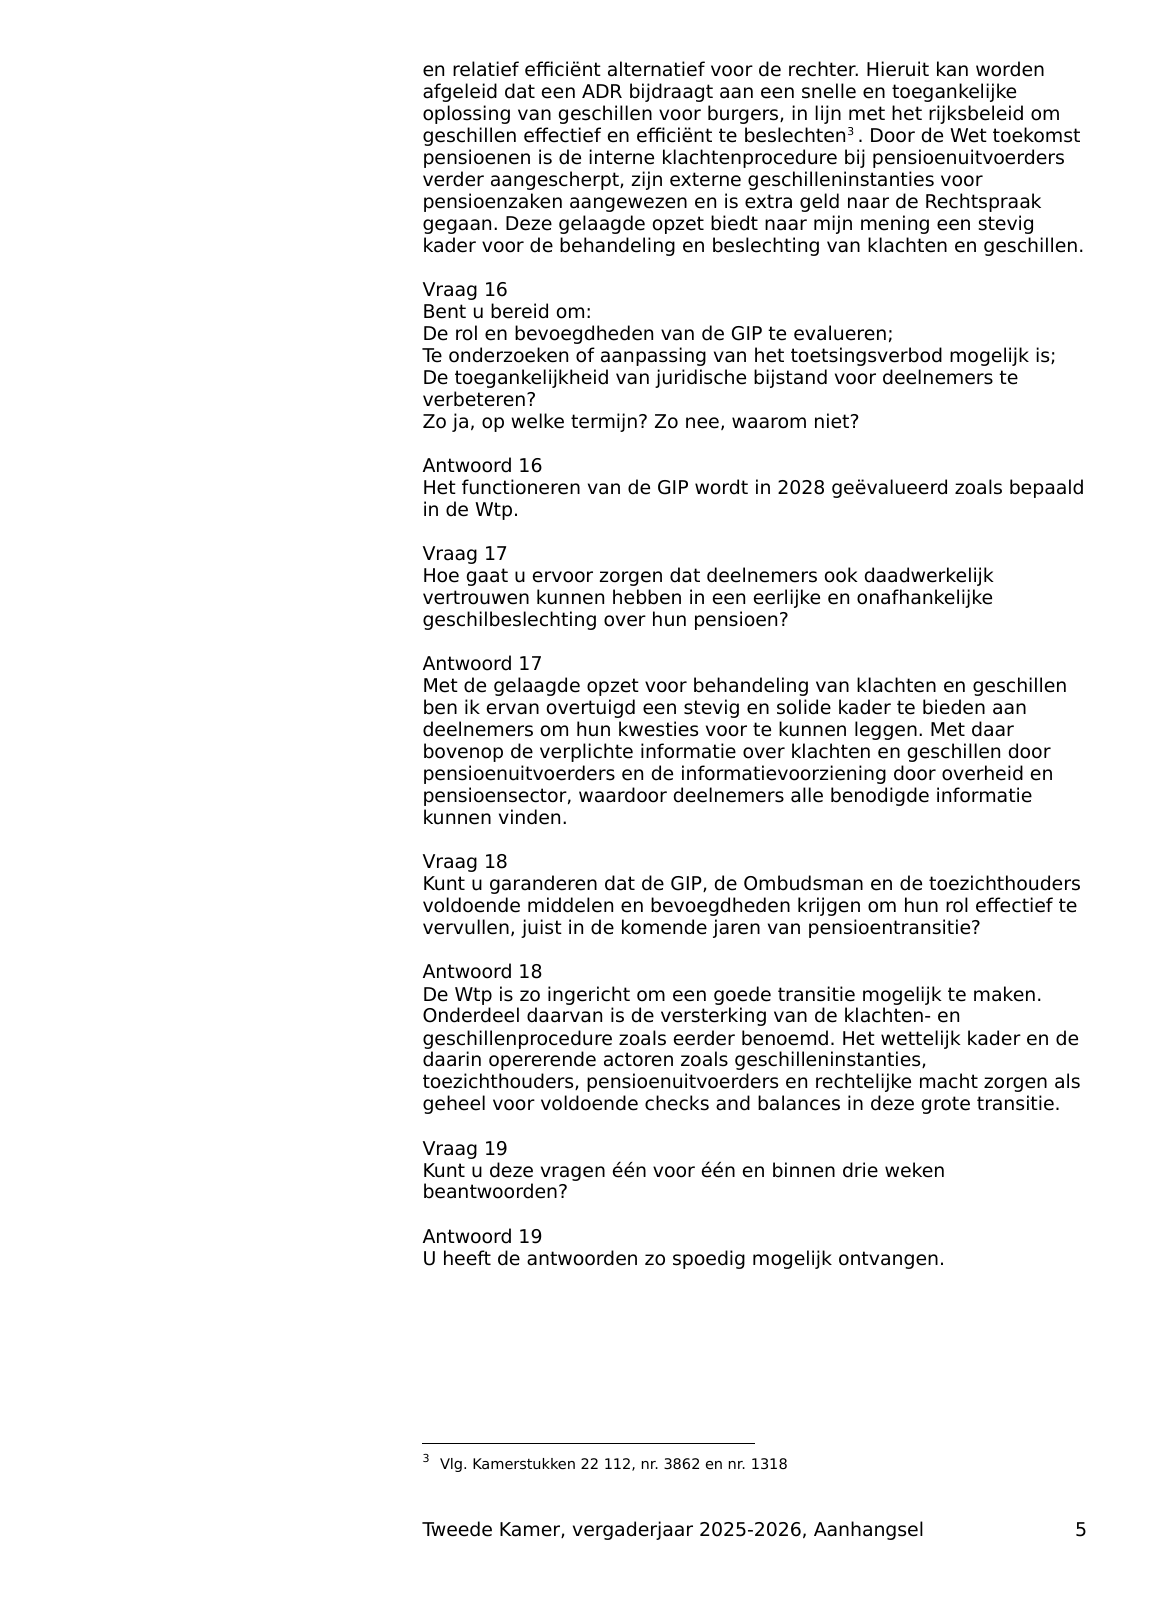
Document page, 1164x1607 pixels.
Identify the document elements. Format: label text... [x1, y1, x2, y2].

text De rol en bevoegdheden van de GIP te evalueren; [422, 323, 1087, 345]
text Vraag 17 [422, 543, 1087, 565]
text De Wtp is zo ingericht om een goede transitie mogelijk te maken. Onderdeel daarvan is de versterking van de klachten- en geschillenprocedure zoals eerder benoemd. Het wettelijk kader en de daarin opererende actoren zoals geschilleninstanties, toezichthouders, pensioenuitvoerders en rechtelijke macht zorgen als geheel voor voldoende checks and balances in deze grote transitie. [422, 983, 1087, 1115]
text U heeft de antwoorden zo spoedig mogelijk ontvangen. [422, 1248, 1087, 1269]
text Te onderzoeken of aanpassing van het toetsingsverbod mogelijk is; [422, 345, 1087, 367]
text Vraag 18 [422, 851, 1087, 873]
text Hoe gaat u ervoor zorgen dat deelnemers ook daadwerkelijk vertrouwen kunnen hebben in een eerlijke en onafhankelijke geschilbeslechting over hun pensioen? [422, 565, 1087, 631]
text Antwoord 18 [422, 961, 1087, 983]
text Zo ja, op welke termijn? Zo nee, waarom niet? [422, 411, 1087, 433]
text Vlg. Kamerstukken 22 112, nr. 3862 en nr. 1318 [422, 1452, 1087, 1474]
text Vraag 16 [422, 279, 1087, 301]
text en relatief efficiënt alternatief voor de rechter. Hieruit kan worden afgeleid dat een ADR bijdraagt aan een snelle en toegankelijke oplossing van geschillen voor burgers, in lijn met het rijksbeleid om geschillen effectief en efficiënt te beslechten. Door de Wet toekomst pensioenen is de interne klachtenprocedure bij pensioenuitvoerders verder aangescherpt, zijn externe geschilleninstanties voor pensioenzaken aangewezen en is extra geld naar de Rechtspraak gegaan. Deze gelaagde opzet biedt naar mijn mening een stevig kader voor de behandeling en beslechting van klachten en geschillen. [422, 59, 1087, 257]
text Antwoord 17 [422, 653, 1087, 675]
text De toegankelijkheid van juridische bijstand voor deelnemers te verbeteren? [422, 367, 1087, 411]
text Kunt u garanderen dat de GIP, de Ombudsman en de toezichthouders voldoende middelen en bevoegdheden krijgen om hun rol effectief te vervullen, juist in de komende jaren van pensioentransitie? [422, 873, 1087, 939]
text Antwoord 19 [422, 1226, 1087, 1248]
text Antwoord 16 [422, 455, 1087, 477]
text Bent u bereid om: [422, 301, 1087, 323]
text Kunt u deze vragen één voor één en binnen drie weken beantwoorden? [422, 1159, 1087, 1203]
text Met de gelaagde opzet voor behandeling van klachten en geschillen ben ik ervan overtuigd een stevig en solide kader te bieden aan deelnemers om hun kwesties voor te kunnen leggen. Met daar bovenop de verplichte informatie over klachten en geschillen door pensioenuitvoerders en de informatievoorziening door overheid en pensioensector, waardoor deelnemers alle benodigde informatie kunnen vinden. [422, 675, 1087, 829]
text Het functioneren van de GIP wordt in 2028 geëvalueerd zoals bepaald in de Wtp. [422, 477, 1087, 521]
text Vraag 19 [422, 1137, 1087, 1159]
